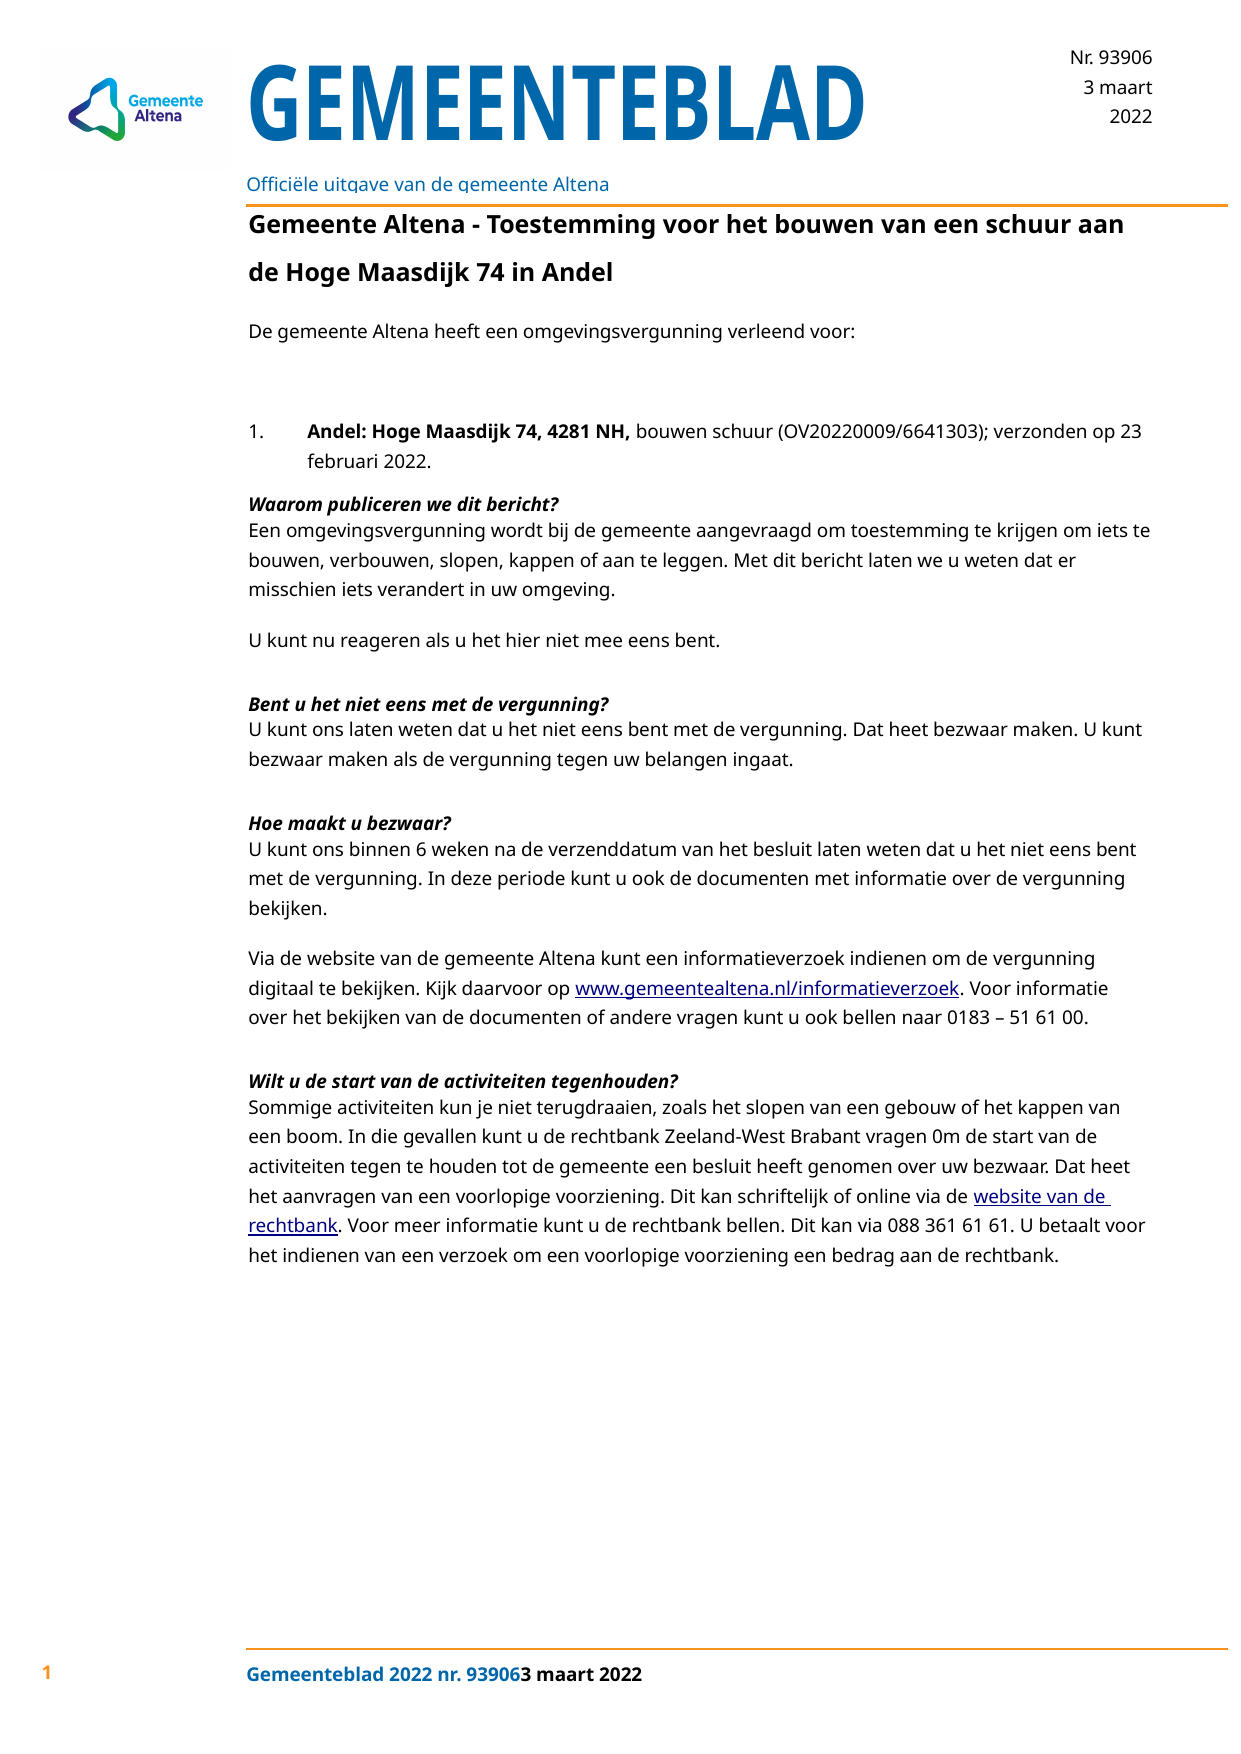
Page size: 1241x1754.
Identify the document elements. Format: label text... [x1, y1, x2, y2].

text Gemeente Altena - Toestemming voor het bouwen van een schuur aan de Hoge Maasdijk 74 in Andel [248, 207, 1152, 288]
text Bent u het niet eens met de vergunning? [248, 691, 1152, 716]
text Hoe maakt u bezwaar? [248, 810, 1152, 836]
text De gemeente Altena heeft een omgevingsvergunning verleend voor: [248, 318, 1152, 344]
text Een omgevingsvergunning wordt bij de gemeente aangevraagd om toestemming te krijgen om iets te bouwen, verbouwen, slopen, kappen of aan te leggen. Met dit bericht laten we u weten dat er misschien iets verandert in uw omgeving. [248, 517, 1152, 602]
text Wilt u de start van de activiteiten tegenhouden? [248, 1068, 1152, 1094]
text U kunt nu reageren als u het hier niet mee eens bent. [248, 627, 1152, 652]
text U kunt ons laten weten dat u het niet eens bent met de vergunning. Dat heet bezwaar maken. U kunt bezwaar maken als de vergunning tegen uw belangen ingaat. [248, 716, 1152, 772]
picture [41, 47, 231, 172]
text Sommige activiteiten kun je niet terugdraaien, zoals het slopen van een gebouw of het kappen van een boom. In die gevallen kunt u de rechtbank Zeeland-West Brabant vragen 0m de start van de activiteiten tegen te houden tot de gemeente een besluit heeft genomen over uw bezwaar. Dat heet het aanvragen van een voorlopige voorziening. Dit kan schriftelijk of online via de website van de rechtbank. Voor meer informatie kunt u de rechtbank bellen. Dit kan via 088 361 61 61. U betaalt voor het indienen van een verzoek om een voorlopige voorziening een bedrag aan de rechtbank. [248, 1094, 1152, 1268]
text U kunt ons binnen 6 weken na de verzenddatum van het besluit laten weten dat u het niet eens bent met de vergunning. In deze periode kunt u ook de documenten met informatie over de vergunning bekijken. [248, 836, 1152, 921]
text Via de website van de gemeente Altena kunt een informatieverzoek indienen om de vergunning digitaal te bekijken. Kijk daarvoor op www.gemeentealtena.nl/informatieverzoek. Voor informatie over het bekijken van de documenten of andere vragen kunt u ook bellen naar 0183 – 51 61 00. [248, 945, 1152, 1030]
text Waarom publiceren we dit bericht? [248, 491, 1152, 517]
list Andel: Hoge Maasdijk 74, 4281 NH, bouwen schuur (OV20220009/6641303); verzonden op 23 februari 2022. [248, 419, 1152, 474]
